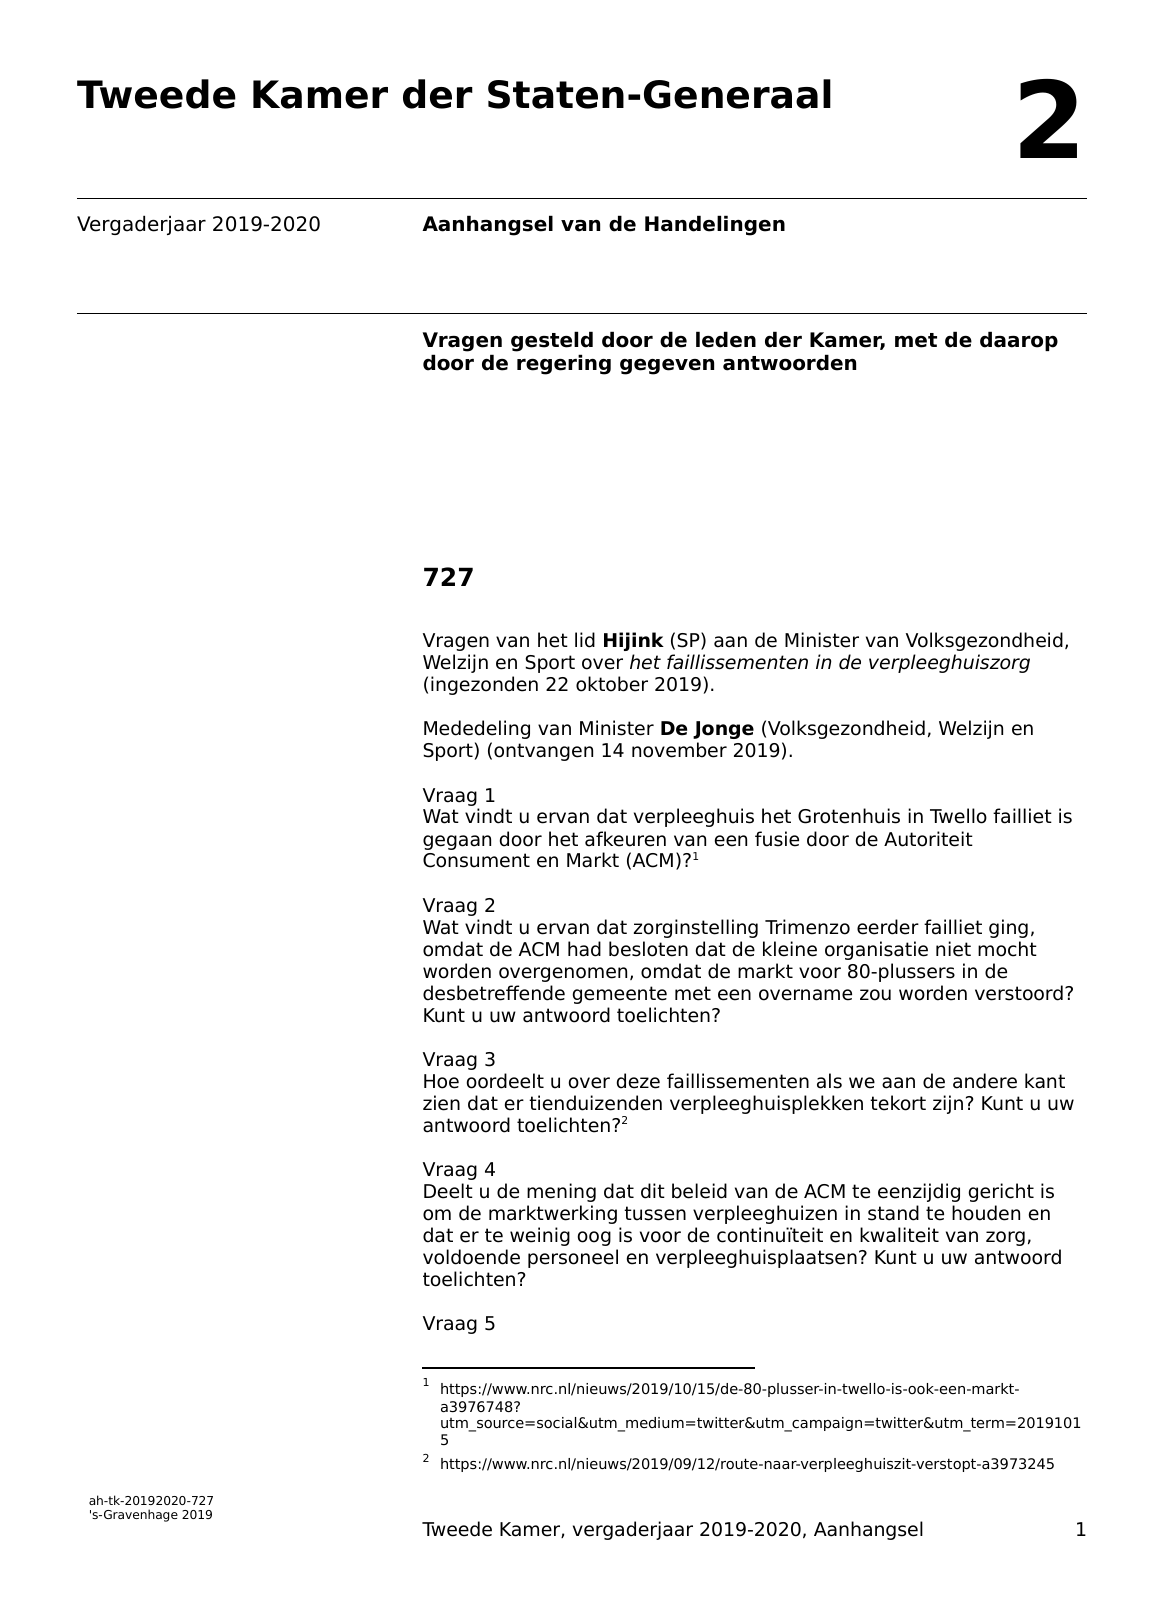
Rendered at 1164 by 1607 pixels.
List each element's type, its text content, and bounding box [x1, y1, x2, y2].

text Vraag 5 [422, 1313, 1087, 1335]
table_header Tweede Kamer der Staten-Generaal [77, 59, 886, 198]
text Wat vindt u ervan dat zorginstelling Trimenzo eerder failliet ging, omdat de ACM had besloten dat de kleine organisatie niet mocht worden overgenomen, omdat de markt voor 80-plussers in de desbetreffende gemeente met een overname zou worden verstoord? Kunt u uw antwoord toelichten? [422, 917, 1087, 1026]
table_cell Aanhangsel van de Handelingen [422, 199, 1087, 313]
text Vraag 2 [422, 894, 1087, 917]
text 727 [422, 563, 1087, 592]
table_header 2 [886, 59, 1087, 198]
text Deelt u de mening dat dit beleid van de ACM te eenzijdig gericht is om de marktwerking tussen verpleeghuizen in stand te houden en dat er te weinig oog is voor de continuïteit en kwaliteit van zorg, voldoende personeel en verpleeghuisplaatsen? Kunt u uw antwoord toelichten? [422, 1181, 1087, 1291]
text ah-tk-20192020-727 [88, 1494, 323, 1508]
text Vraag 1 [422, 784, 1087, 806]
text 's-Gravenhage 2019 [88, 1508, 323, 1522]
text Vragen van het lid Hijink (SP) aan de Minister van Volksgezondheid, Welzijn en Sport over het faillissementen in de verpleeghuiszorg (ingezonden 22 oktober 2019). [422, 630, 1087, 696]
text Vraag 4 [422, 1159, 1087, 1181]
text https://www.nrc.nl/nieuws/2019/10/15/de-80-plusser-in-twello-is-ook-een-markt-a3976748?utm_source=social&utm_medium=twitter&utm_campaign=twitter&utm_term=20191015 [422, 1377, 1087, 1449]
text Wat vindt u ervan dat verpleeghuis het Grotenhuis in Twello failliet is gegaan door het afkeuren van een fusie door de Autoriteit Consument en Markt (ACM)? [422, 806, 1087, 872]
text Vraag 3 [422, 1049, 1087, 1071]
table_cell Vergaderjaar 2019-2020 [77, 199, 422, 313]
text Mededeling van Minister De Jonge (Volksgezondheid, Welzijn en Sport) (ontvangen 14 november 2019). [422, 718, 1087, 762]
table_cell [77, 314, 422, 375]
text https://www.nrc.nl/nieuws/2019/09/12/route-naar-verpleeghuiszit-verstopt-a3973245 [422, 1452, 1087, 1474]
text Hoe oordeelt u over deze faillissementen als we aan de andere kant zien dat er tienduizenden verpleeghuisplekken tekort zijn? Kunt u uw antwoord toelichten? [422, 1071, 1087, 1137]
table_cell Vragen gesteld door de leden der Kamer, met de daarop door de regering gegeven antwoorden [422, 314, 1087, 375]
